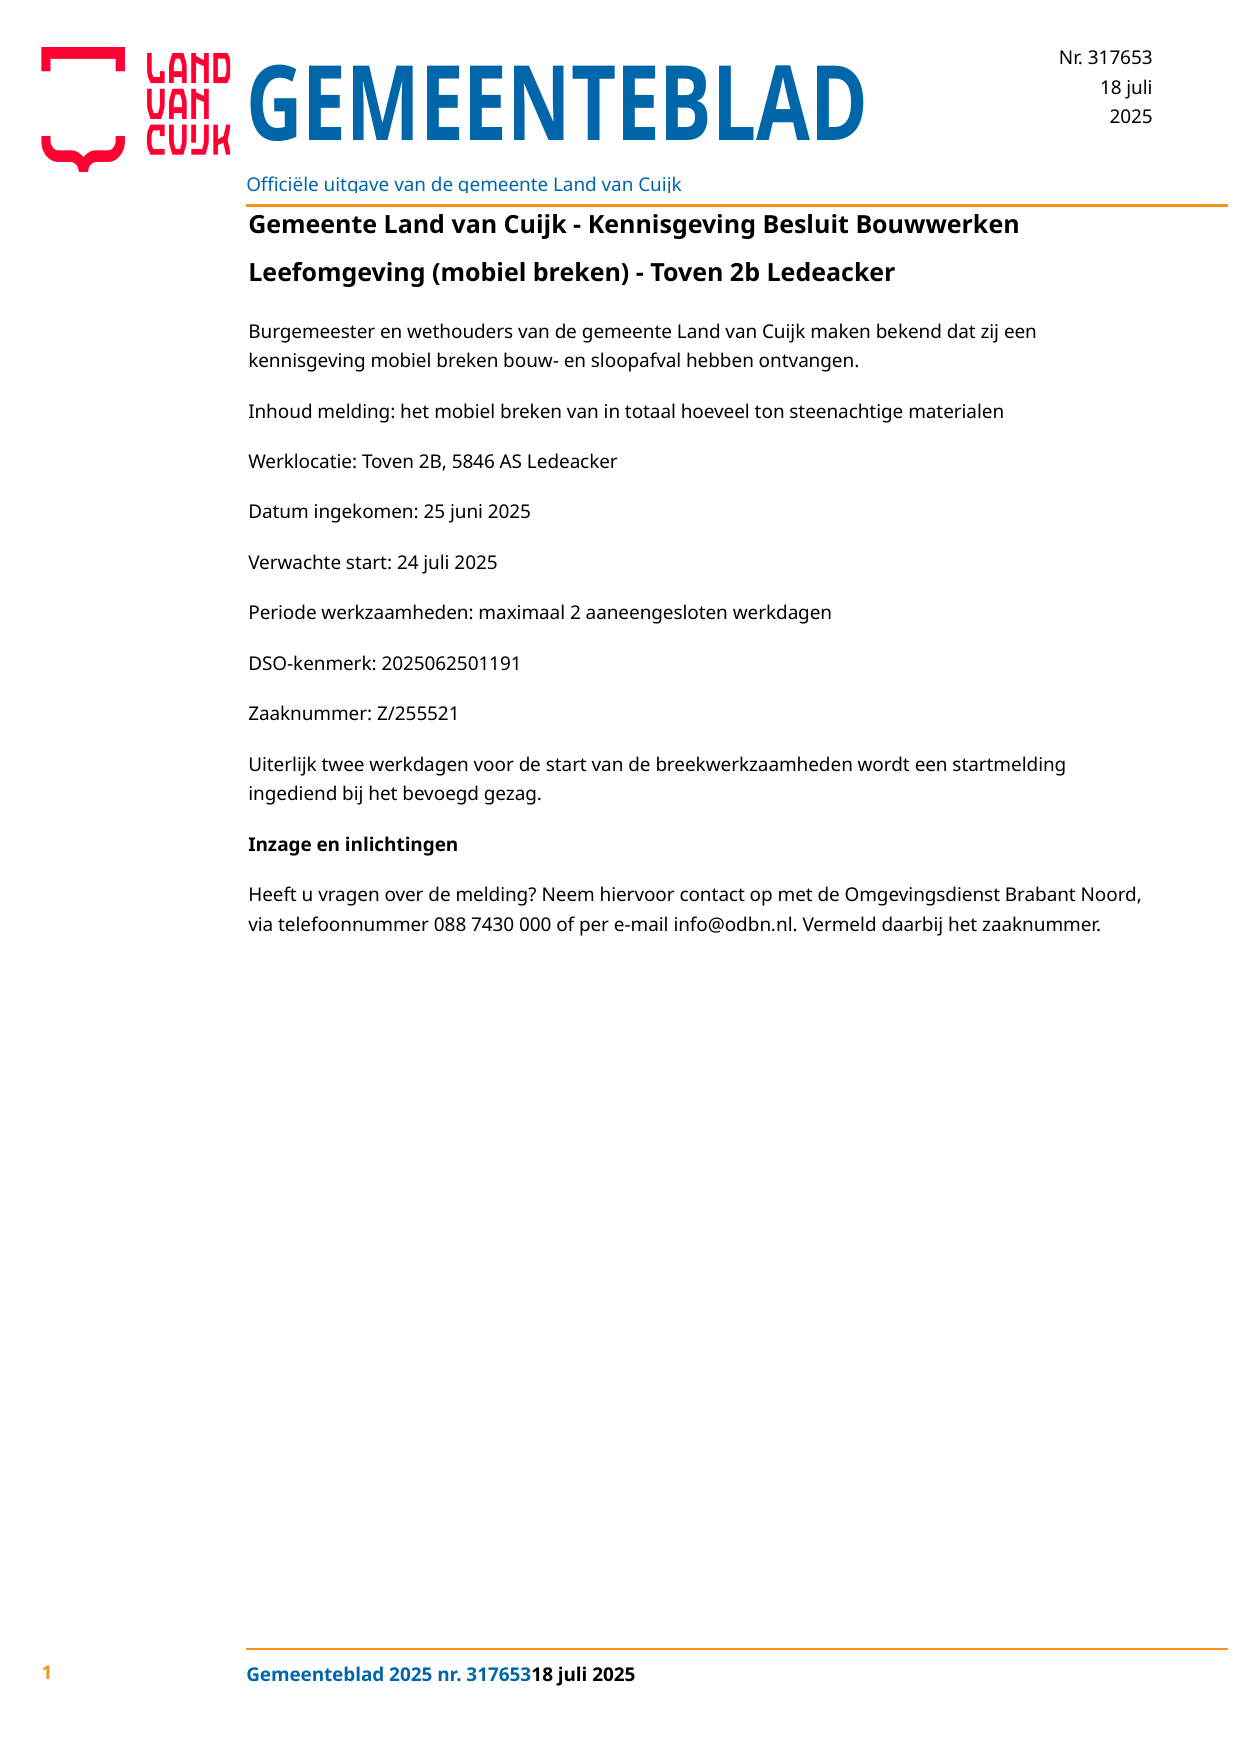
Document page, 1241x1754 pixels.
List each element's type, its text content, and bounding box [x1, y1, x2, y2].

text Heeft u vragen over de melding? Neem hiervoor contact op met de Omgevingsdienst Brabant Noord, via telefoonnummer 088 7430 000 of per e-mail info@odbn.nl. Vermeld daarbij het zaaknummer. [248, 881, 1152, 937]
text Werklocatie: Toven 2B, 5846 AS Ledeacker [248, 448, 1152, 474]
text Burgemeester en wethouders van de gemeente Land van Cuijk maken bekend dat zij een kennisgeving mobiel breken bouw- en sloopafval hebben ontvangen. [248, 318, 1152, 373]
text Inhoud melding: het mobiel breken van in totaal hoeveel ton steenachtige materialen [248, 398, 1152, 424]
text Periode werkzaamheden: maximaal 2 aaneengesloten werkdagen [248, 599, 1152, 625]
text Verwachte start: 24 juli 2025 [248, 549, 1152, 575]
text Inzage en inlichtingen [248, 831, 1152, 857]
text Zaaknummer: Z/255521 [248, 700, 1152, 726]
picture [41, 47, 231, 172]
text Gemeente Land van Cuijk - Kennisgeving Besluit Bouwwerken Leefomgeving (mobiel breken) - Toven 2b Ledeacker [248, 207, 1152, 288]
text Uiterlijk twee werkdagen voor de start van de breekwerkzaamheden wordt een startmelding ingediend bij het bevoegd gezag. [248, 751, 1152, 806]
text DSO-kenmerk: 2025062501191 [248, 650, 1152, 676]
text Datum ingekomen: 25 juni 2025 [248, 499, 1152, 524]
